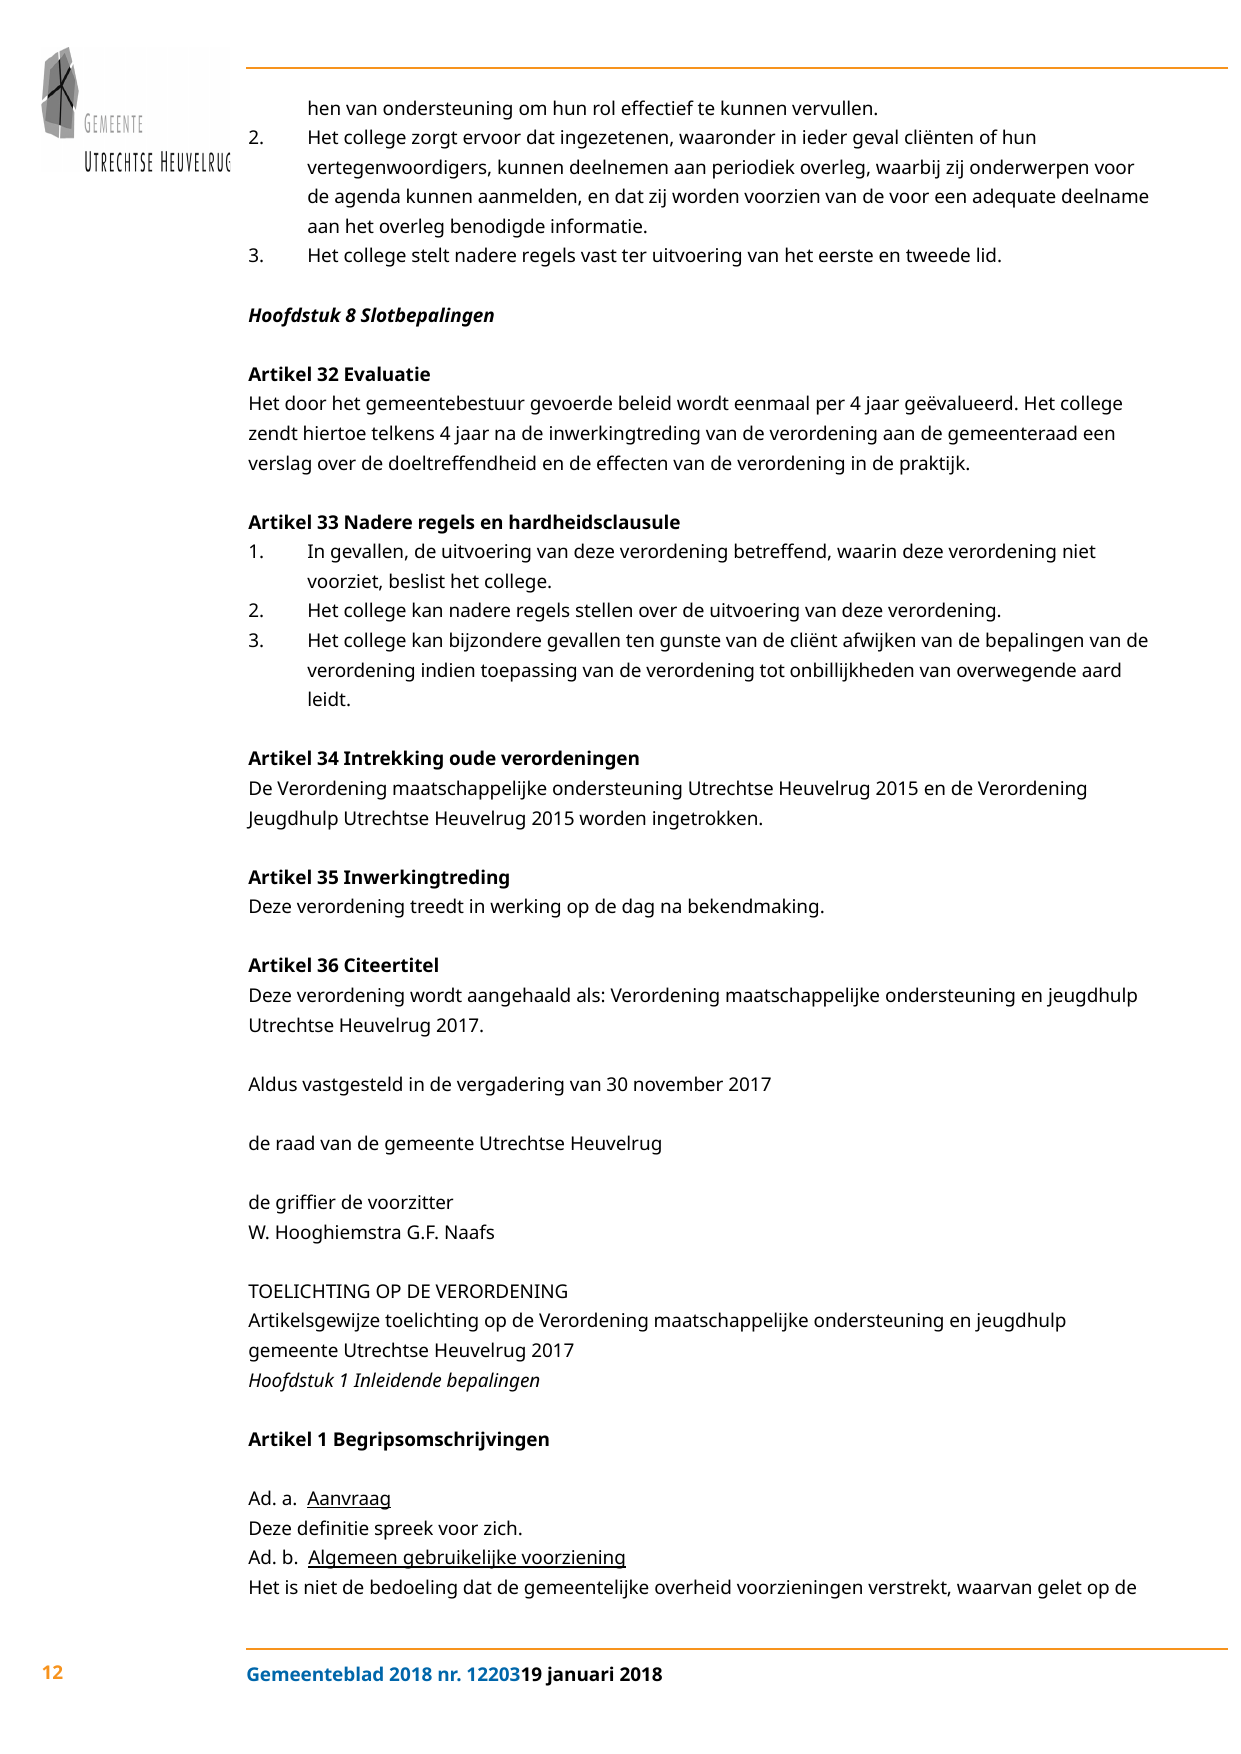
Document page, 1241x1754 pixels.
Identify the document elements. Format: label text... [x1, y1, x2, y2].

text Artikel 33 Nadere regels en hardheidsclausule [248, 509, 1152, 535]
picture [41, 47, 231, 172]
text Artikelsgewijze toelichting op de Verordening maatschappelijke ondersteuning en jeugdhulp gemeente Utrechtse Heuvelrug 2017 [248, 1308, 1152, 1363]
text Het is niet de bedoeling dat de gemeentelijke overheid voorzieningen verstrekt, waarvan gelet op de [248, 1574, 1152, 1600]
text Deze verordening treedt in werking op de dag na bekendmaking. [248, 893, 1152, 919]
text Ad. a. Aanvraag [248, 1485, 1152, 1511]
list Het college kan nadere regels stellen over de uitvoering van deze verordening. [248, 598, 1152, 623]
text W. Hooghiemstra G.F. Naafs [248, 1219, 1152, 1245]
text Deze verordening wordt aangehaald als: Verordening maatschappelijke ondersteuning en jeugdhulp Utrechtse Heuvelrug 2017. [248, 982, 1152, 1038]
text Het door het gemeentebestuur gevoerde beleid wordt eenmaal per 4 jaar geëvalueerd. Het college zendt hiertoe telkens 4 jaar na de inwerkingtreding van de verordening aan de gemeenteraad een verslag over de doeltreffendheid en de effecten van de verordening in de praktijk. [248, 391, 1152, 476]
text de griffier de voorzitter [248, 1189, 1152, 1215]
text Hoofdstuk 1 Inleidende bepalingen [248, 1367, 1152, 1393]
text Artikel 34 Intrekking oude verordeningen [248, 746, 1152, 771]
text Artikel 35 Inwerkingtreding [248, 864, 1152, 890]
text Ad. b. Algemeen gebruikelijke voorziening [248, 1544, 1152, 1570]
list Het college stelt nadere regels vast ter uitvoering van het eerste en tweede lid. [248, 243, 1152, 268]
list Het college zorgt ervoor dat ingezetenen, waaronder in ieder geval cliënten of hun vertegenwoordigers, kunnen deelnemen aan periodiek overleg, waarbij zij onderwerpen voor de agenda kunnen aanmelden, en dat zij worden voorzien van de voor een adequate deelname aan het overleg benodigde informatie. [248, 124, 1152, 239]
text De Verordening maatschappelijke ondersteuning Utrechtse Heuvelrug 2015 en de Verordening Jeugdhulp Utrechtse Heuvelrug 2015 worden ingetrokken. [248, 775, 1152, 831]
list hen van ondersteuning om hun rol effectief te kunnen vervullen. [248, 95, 1152, 121]
text Deze definitie spreek voor zich. [248, 1515, 1152, 1541]
list In gevallen, de uitvoering van deze verordening betreffend, waarin deze verordening niet voorziet, beslist het college. [248, 538, 1152, 594]
text TOELICHTING OP DE VERORDENING [248, 1278, 1152, 1304]
text Aldus vastgesteld in de vergadering van 30 november 2017 [248, 1071, 1152, 1097]
text Artikel 32 Evaluatie [248, 361, 1152, 387]
text Artikel 36 Citeertitel [248, 953, 1152, 978]
text Hoofdstuk 8 Slotbepalingen [248, 302, 1152, 328]
text Artikel 1 Begripsomschrijvingen [248, 1426, 1152, 1452]
list Het college kan bijzondere gevallen ten gunste van de cliënt afwijken van de bepalingen van de verordening indien toepassing van de verordening tot onbillijkheden van overwegende aard leidt. [248, 627, 1152, 712]
text de raad van de gemeente Utrechtse Heuvelrug [248, 1130, 1152, 1156]
